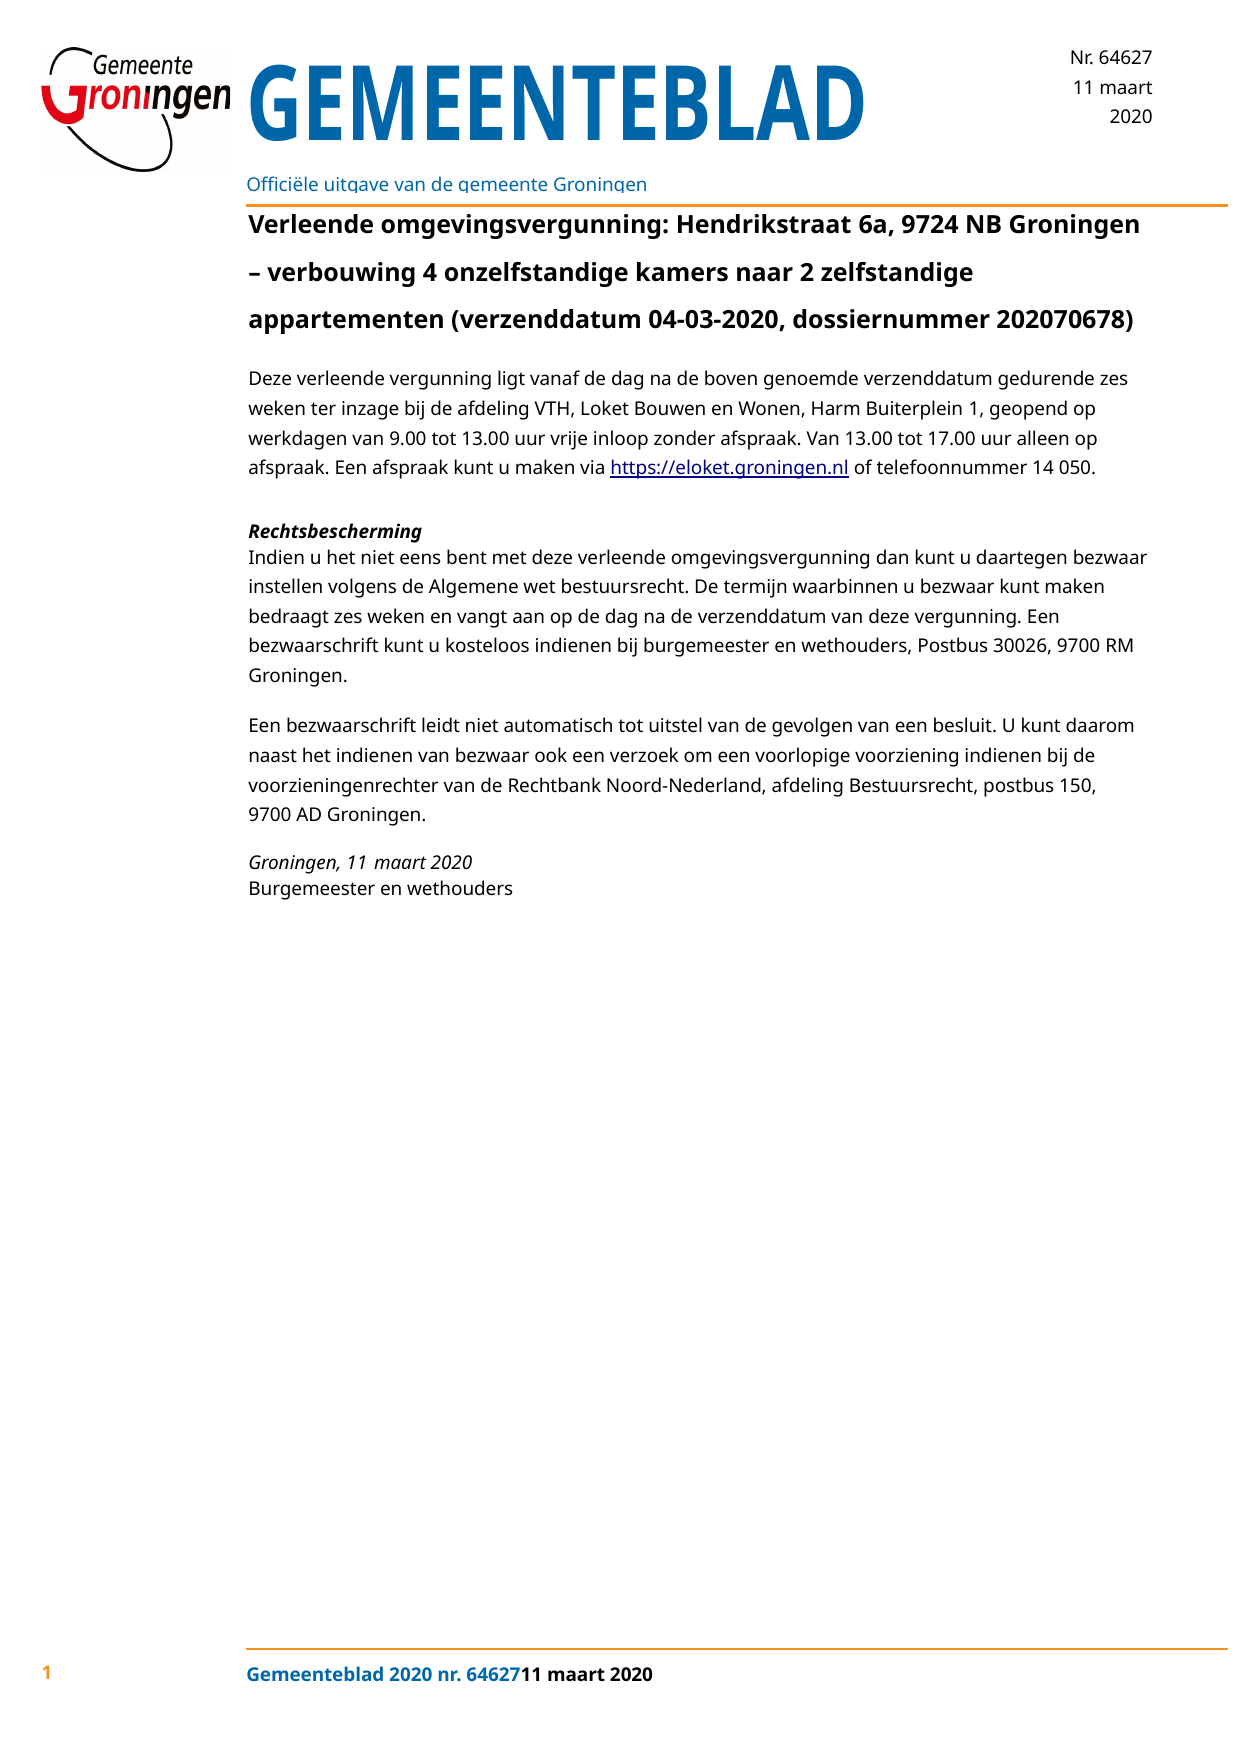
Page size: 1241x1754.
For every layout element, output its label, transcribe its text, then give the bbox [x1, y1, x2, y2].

text Groningen, 11 maart 2020 [248, 849, 1152, 875]
text Een bezwaarschrift leidt niet automatisch tot uitstel van de gevolgen van een besluit. U kunt daarom naast het indienen van bezwaar ook een verzoek om een voorlopige voorziening indienen bij de voorzieningenrechter van de Rechtbank Noord-Nederland, afdeling Bestuursrecht, postbus 150, 9700 AD Groningen. [248, 713, 1152, 827]
text Indien u het niet eens bent met deze verleende omgevingsvergunning dan kunt u daartegen bezwaar instellen volgens de Algemene wet bestuursrecht. De termijn waarbinnen u bezwaar kunt maken bedraagt zes weken en vangt aan op de dag na de verzenddatum van deze vergunning. Een bezwaarschrift kunt u kosteloos indienen bij burgemeester en wethouders, Postbus 30026, 9700 RM Groningen. [248, 544, 1152, 688]
text Rechtsbescherming [248, 518, 1152, 544]
text Burgemeester en wethouders [248, 875, 1152, 901]
text Deze verleende vergunning ligt vanaf de dag na de boven genoemde verzenddatum gedurende zes weken ter inzage bij de afdeling VTH, Loket Bouwen en Wonen, Harm Buiterplein 1, geopend op werkdagen van 9.00 tot 13.00 uur vrije inloop zonder afspraak. Van 13.00 tot 17.00 uur alleen op afspraak. Een afspraak kunt u maken via https://eloket.groningen.nl of telefoonnummer 14 050. [248, 366, 1152, 480]
picture [41, 47, 231, 172]
text Verleende omgevingsvergunning: Hendrikstraat 6a, 9724 NB Groningen – verbouwing 4 onzelfstandige kamers naar 2 zelfstandige appartementen (verzenddatum 04-03-2020, dossiernummer 202070678) [248, 207, 1152, 336]
